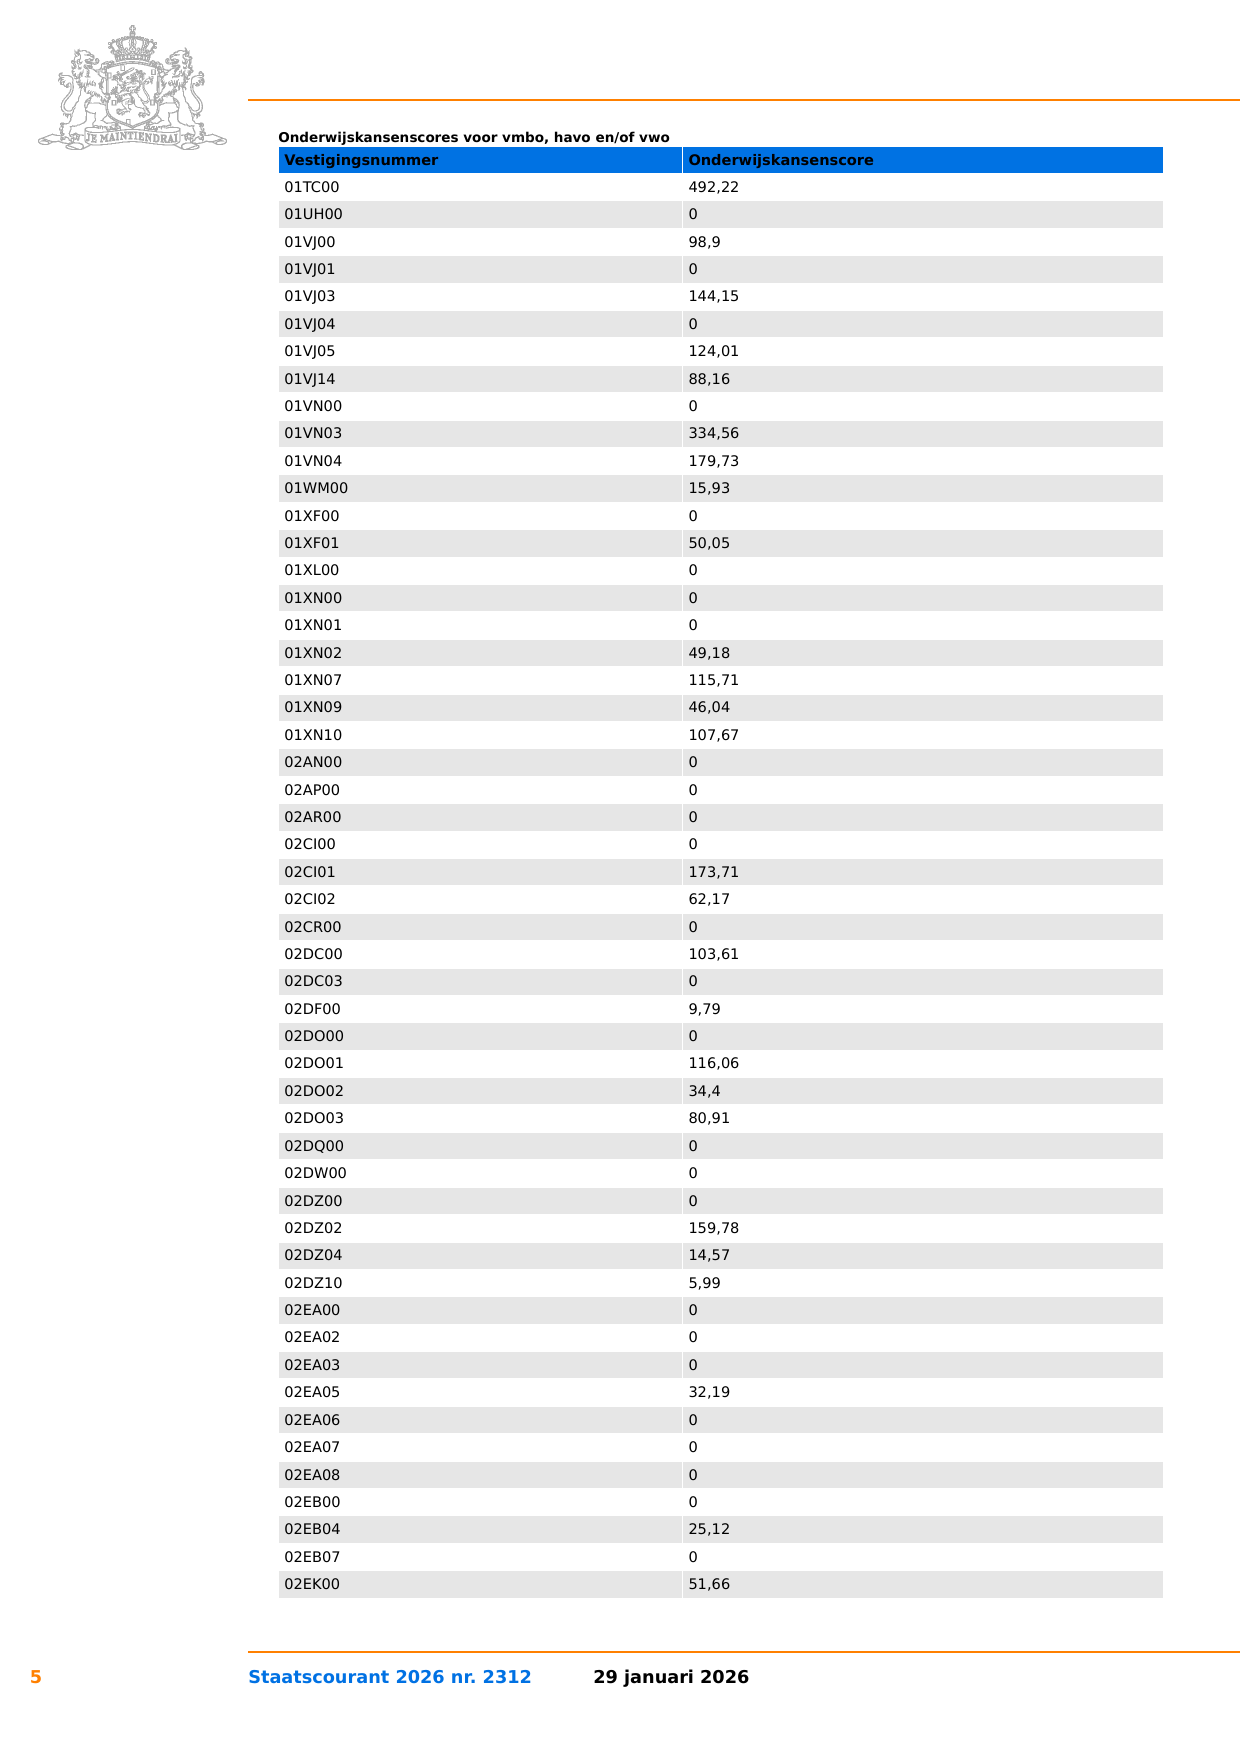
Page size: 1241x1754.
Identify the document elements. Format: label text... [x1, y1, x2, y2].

table_cell 02CI02 [279, 886, 682, 913]
table_cell 0 [683, 1544, 1163, 1570]
table_cell 0 [683, 201, 1163, 228]
table_cell 01XN01 [279, 613, 682, 639]
table_cell 02EA08 [279, 1462, 682, 1488]
table_cell 02DC03 [279, 969, 682, 995]
table_cell 01XL00 [279, 558, 682, 584]
table_cell 01XN10 [279, 722, 682, 748]
table_cell 0 [683, 1489, 1163, 1515]
table_cell 0 [683, 1407, 1163, 1433]
table_cell 34,4 [683, 1078, 1163, 1104]
table_cell 0 [683, 1325, 1163, 1351]
table_cell 0 [683, 1352, 1163, 1378]
table_cell 02EA06 [279, 1407, 682, 1433]
table_cell 02DZ10 [279, 1270, 682, 1296]
table_cell 0 [683, 969, 1163, 995]
table_cell 0 [683, 1133, 1163, 1159]
table_cell 9,79 [683, 996, 1163, 1022]
table_cell 0 [683, 832, 1163, 858]
table_cell 02CI01 [279, 859, 682, 885]
table_cell 02CR00 [279, 914, 682, 940]
table_cell 80,91 [683, 1106, 1163, 1132]
table_cell 01VJ14 [279, 366, 682, 392]
table_cell 01VJ04 [279, 311, 682, 337]
table_cell 01VJ03 [279, 284, 682, 310]
table_cell 02EA02 [279, 1325, 682, 1351]
table_cell 492,22 [683, 174, 1163, 200]
table_cell 02EB07 [279, 1544, 682, 1570]
table_cell 02EA07 [279, 1434, 682, 1461]
table_cell 02EA00 [279, 1297, 682, 1324]
table_cell 01VN04 [279, 448, 682, 474]
table_cell 5,99 [683, 1270, 1163, 1296]
table_cell 01VN00 [279, 393, 682, 419]
table_cell 98,9 [683, 229, 1163, 255]
table_cell 0 [683, 503, 1163, 529]
table_cell 02AN00 [279, 749, 682, 776]
table_cell 0 [683, 1023, 1163, 1050]
table_cell 01VN03 [279, 421, 682, 447]
table_cell 15,93 [683, 475, 1163, 502]
table_cell 0 [683, 256, 1163, 283]
table_cell 01XN07 [279, 667, 682, 693]
table_cell 02DC00 [279, 941, 682, 967]
table_cell 01WM00 [279, 475, 682, 502]
table_cell 334,56 [683, 421, 1163, 447]
table_cell 02AP00 [279, 777, 682, 803]
table_cell 124,01 [683, 339, 1163, 365]
table_cell 02EA05 [279, 1380, 682, 1406]
table_cell 173,71 [683, 859, 1163, 885]
table_cell 02EK00 [279, 1571, 682, 1598]
table_cell 88,16 [683, 366, 1163, 392]
table_cell 0 [683, 1297, 1163, 1324]
table_cell 115,71 [683, 667, 1163, 693]
picture [38, 25, 227, 150]
table_cell 0 [683, 1434, 1163, 1461]
table_cell 51,66 [683, 1571, 1163, 1598]
table_cell 0 [683, 777, 1163, 803]
table_header Onderwijskansenscores voor vmbo, havo en/of vwo [278, 130, 1163, 146]
table_cell 02CI00 [279, 832, 682, 858]
table_cell 01XF01 [279, 530, 682, 557]
table_cell 0 [683, 393, 1163, 419]
table_cell 50,05 [683, 530, 1163, 557]
table_cell 02EB04 [279, 1516, 682, 1543]
table_cell 02DO02 [279, 1078, 682, 1104]
table_cell 32,19 [683, 1380, 1163, 1406]
table_cell 0 [683, 311, 1163, 337]
table_cell 0 [683, 1160, 1163, 1187]
table_cell 02EA03 [279, 1352, 682, 1378]
table_cell 02DO03 [279, 1106, 682, 1132]
table_cell 49,18 [683, 640, 1163, 666]
table_cell 02DO01 [279, 1051, 682, 1077]
table_cell 01VJ00 [279, 229, 682, 255]
table_cell 14,57 [683, 1243, 1163, 1269]
table_cell 46,04 [683, 695, 1163, 721]
table_cell 01TC00 [279, 174, 682, 200]
table_cell 02EB00 [279, 1489, 682, 1515]
table_cell 01XN09 [279, 695, 682, 721]
table_cell 01VJ05 [279, 339, 682, 365]
table_cell 0 [683, 1462, 1163, 1488]
table_cell 01VJ01 [279, 256, 682, 283]
table_cell 01XN02 [279, 640, 682, 666]
table_cell 0 [683, 1188, 1163, 1214]
table_cell 62,17 [683, 886, 1163, 913]
table_cell 0 [683, 585, 1163, 611]
table_cell 103,61 [683, 941, 1163, 967]
table_cell 0 [683, 558, 1163, 584]
table_cell 02DZ00 [279, 1188, 682, 1214]
table_cell 02DW00 [279, 1160, 682, 1187]
table_cell 144,15 [683, 284, 1163, 310]
table_cell 107,67 [683, 722, 1163, 748]
table_cell 179,73 [683, 448, 1163, 474]
table_cell 02DF00 [279, 996, 682, 1022]
table_cell 02DZ02 [279, 1215, 682, 1241]
table_cell 116,06 [683, 1051, 1163, 1077]
table_cell Vestigingsnummer [279, 147, 682, 173]
table_cell Onderwijskansenscore [683, 147, 1163, 173]
table_cell 0 [683, 613, 1163, 639]
table_cell 02AR00 [279, 804, 682, 831]
table_cell 02DO00 [279, 1023, 682, 1050]
table_cell 01XF00 [279, 503, 682, 529]
table_cell 0 [683, 804, 1163, 831]
table_cell 0 [683, 914, 1163, 940]
table_cell 01UH00 [279, 201, 682, 228]
table_cell 02DZ04 [279, 1243, 682, 1269]
table_cell 01XN00 [279, 585, 682, 611]
table_cell 159,78 [683, 1215, 1163, 1241]
table_cell 02DQ00 [279, 1133, 682, 1159]
table_cell 25,12 [683, 1516, 1163, 1543]
table_cell 0 [683, 749, 1163, 776]
